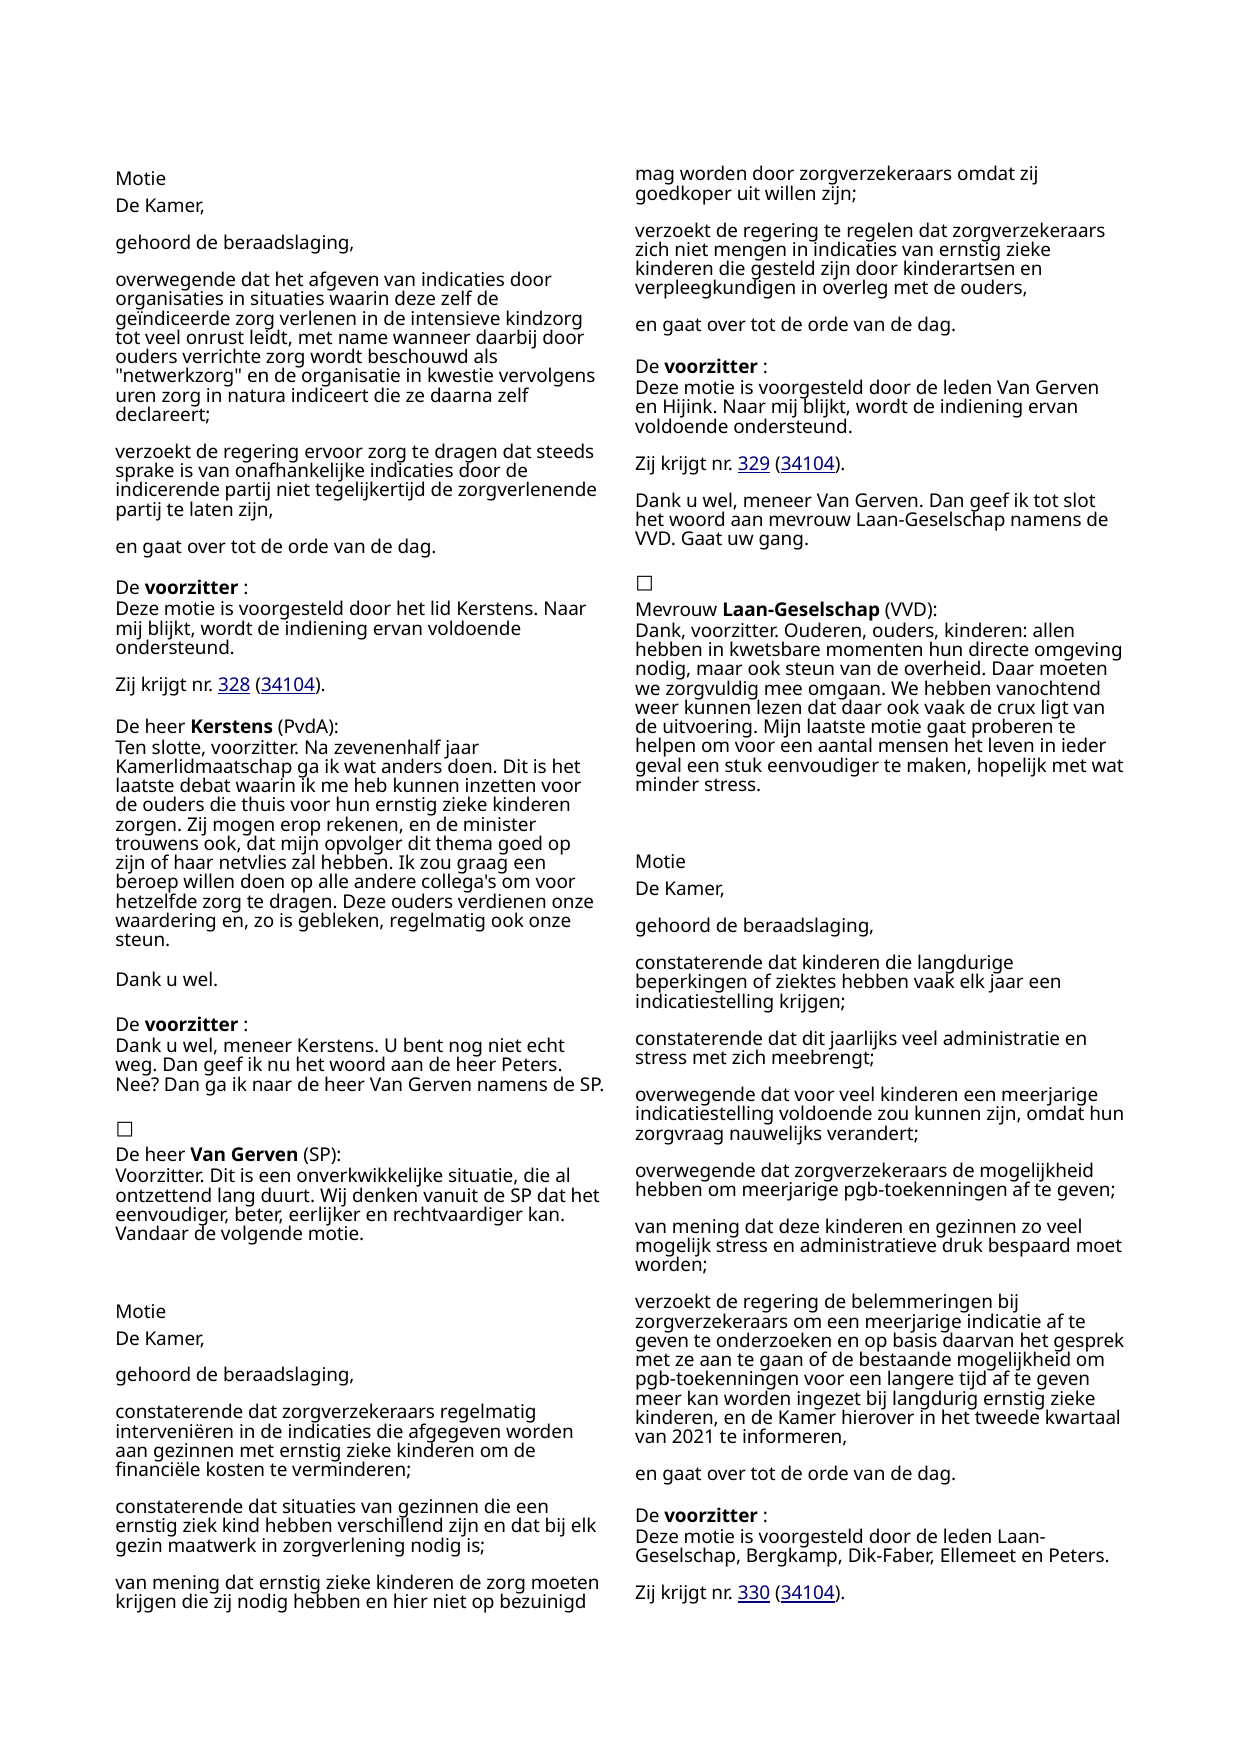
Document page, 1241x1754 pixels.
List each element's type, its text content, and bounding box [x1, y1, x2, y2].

text constaterende dat zorgverzekeraars regelmatig interveniëren in de indicaties die afgegeven worden aan gezinnen met ernstig zieke kinderen om de financiële kosten te verminderen; [115, 1403, 605, 1481]
text Motie [115, 1298, 605, 1323]
text De Kamer, [635, 880, 1125, 899]
text Ten slotte, voorzitter. Na zevenenhalf jaar Kamerlidmaatschap ga ik wat anders doen. Dit is het laatste debat waarin ik me heb kunnen inzetten voor de ouders die thuis voor hun ernstig zieke kinderen zorgen. Zij mogen erop rekenen, en de minister trouwens ook, dat mijn opvolger dit thema goed op zijn of haar netvlies zal hebben. Ik zou graag een beroep willen doen op alle andere collega's om voor hetzelfde zorg te dragen. Deze ouders verdienen onze waardering en, zo is gebleken, regelmatig ook onze steun. [115, 739, 605, 951]
text verzoekt de regering ervoor zorg te dragen dat steeds sprake is van onafhankelijke indicaties door de indicerende partij niet tegelijkertijd de zorgverlenende partij te laten zijn, [115, 443, 605, 520]
text De voorzitter : [115, 1011, 605, 1037]
text De Kamer, [115, 197, 605, 216]
text De Kamer, [115, 1329, 605, 1349]
text De heer Van Gerven (SP): [115, 1142, 605, 1167]
text Dank, voorzitter. Ouderen, ouders, kinderen: allen hebben in kwetsbare momenten hun directe omgeving nodig, maar ook steun van de overheid. Daar moeten we zorgvuldig mee omgaan. We hebben vanochtend weer kunnen lezen dat daar ook vaak de crux ligt van de uitvoering. Mijn laatste motie gaat proberen te helpen om voor een aantal mensen het leven in ieder geval een stuk eenvoudiger te maken, hopelijk met wat minder stress. [635, 622, 1125, 795]
text overwegende dat voor veel kinderen een meerjarige indicatiestelling voldoende zou kunnen zijn, omdat hun zorgvraag nauwelijks verandert; [635, 1086, 1125, 1144]
text De voorzitter : [635, 353, 1125, 379]
text Deze motie is voorgesteld door de leden Laan-Geselschap, Bergkamp, Dik-Faber, Ellemeet en Peters. [635, 1528, 1125, 1566]
text ⬜ [635, 570, 1125, 596]
text overwegende dat zorgverzekeraars de mogelijkheid hebben om meerjarige pgb-toekenningen af te geven; [635, 1162, 1125, 1200]
text overwegende dat het afgeven van indicaties door organisaties in situaties waarin deze zelf de geïndiceerde zorg verlenen in de intensieve kindzorg tot veel onrust leidt, met name wanneer daarbij door ouders verrichte zorg wordt beschouwd als "netwerkzorg" en de organisatie in kwestie vervolgens uren zorg in natura indiceert die ze daarna zelf declareert; [115, 271, 605, 425]
text van mening dat ernstig zieke kinderen de zorg moeten krijgen die zij nodig hebben en hier niet op bezuinigd [115, 1574, 605, 1612]
text Deze motie is voorgesteld door het lid Kerstens. Naar mij blijkt, wordt de indiening ervan voldoende ondersteund. [115, 600, 605, 658]
text verzoekt de regering te regelen dat zorgverzekeraars zich niet mengen in indicaties van ernstig zieke kinderen die gesteld zijn door kinderartsen en verpleegkundigen in overleg met de ouders, [635, 222, 1125, 299]
text Motie [115, 165, 605, 191]
text Zij krijgt nr. 329 (34104). [635, 454, 1125, 474]
text Dank u wel, meneer Van Gerven. Dan geef ik tot slot het woord aan mevrouw Laan-Geselschap namens de VVD. Gaat uw gang. [635, 492, 1125, 549]
text gehoord de beraadslaging, [115, 234, 605, 253]
text ⬜ [115, 1116, 605, 1142]
text van mening dat deze kinderen en gezinnen zo veel mogelijk stress en administratieve druk bespaard moet worden; [635, 1218, 1125, 1276]
text constaterende dat situaties van gezinnen die een ernstig ziek kind hebben verschillend zijn en dat bij elk gezin maatwerk in zorgverlening nodig is; [115, 1498, 605, 1556]
text Zij krijgt nr. 330 (34104). [635, 1584, 1125, 1603]
text Deze motie is voorgesteld door de leden Van Gerven en Hijink. Naar mij blijkt, wordt de indiening ervan voldoende ondersteund. [635, 379, 1125, 437]
text De heer Kerstens (PvdA): [115, 713, 605, 739]
text verzoekt de regering de belemmeringen bij zorgverzekeraars om een meerjarige indicatie af te geven te onderzoeken en op basis daarvan het gesprek met ze aan te gaan of de bestaande mogelijkheid om pgb-toekenningen voor een langere tijd af te geven meer kan worden ingezet bij langdurig ernstig zieke kinderen, en de Kamer hierover in het tweede kwartaal van 2021 te informeren, [635, 1293, 1125, 1447]
text Voorzitter. Dit is een onverkwikkelijke situatie, die al ontzettend lang duurt. Wij denken vanuit de SP dat het eenvoudiger, beter, eerlijker en rechtvaardiger kan. Vandaar de volgende motie. [115, 1167, 605, 1244]
text constaterende dat dit jaarlijks veel administratie en stress met zich meebrengt; [635, 1030, 1125, 1068]
text Dank u wel. [115, 971, 605, 991]
text Mevrouw Laan-Geselschap (VVD): [635, 596, 1125, 622]
text en gaat over tot de orde van de dag. [635, 1465, 1125, 1484]
text Dank u wel, meneer Kerstens. U bent nog niet echt weg. Dan geef ik nu het woord aan de heer Peters. Nee? Dan ga ik naar de heer Van Gerven namens de SP. [115, 1037, 605, 1095]
text mag worden door zorgverzekeraars omdat zij goedkoper uit willen zijn; [635, 165, 1125, 204]
text en gaat over tot de orde van de dag. [115, 538, 605, 557]
text en gaat over tot de orde van de dag. [635, 316, 1125, 336]
text Zij krijgt nr. 328 (34104). [115, 676, 605, 695]
text De voorzitter : [635, 1502, 1125, 1528]
text De voorzitter : [115, 574, 605, 600]
text gehoord de beraadslaging, [115, 1366, 605, 1386]
text constaterende dat kinderen die langdurige beperkingen of ziektes hebben vaak elk jaar een indicatiestelling krijgen; [635, 954, 1125, 1012]
text gehoord de beraadslaging, [635, 917, 1125, 937]
text Motie [635, 849, 1125, 874]
